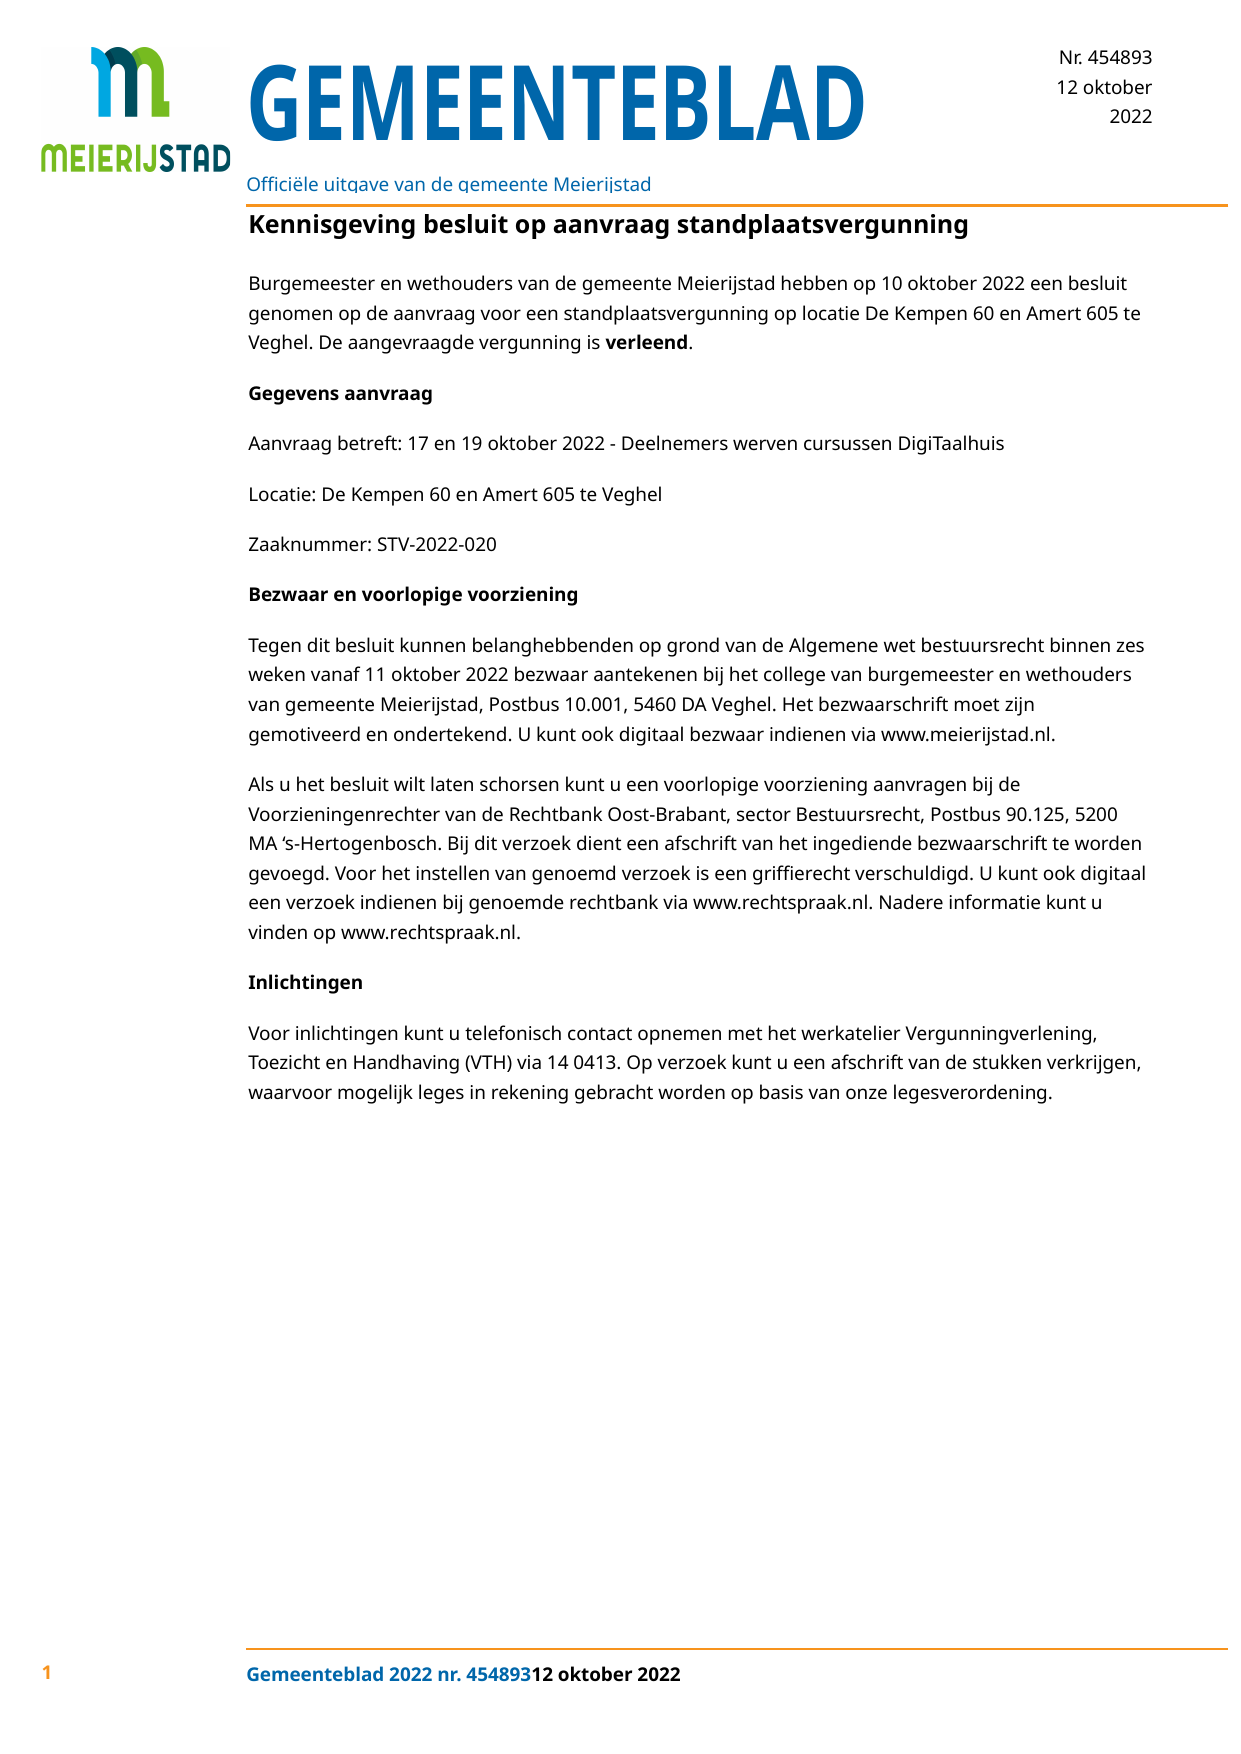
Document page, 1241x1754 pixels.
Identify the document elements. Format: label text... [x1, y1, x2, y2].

text Gegevens aanvraag [248, 380, 1152, 406]
text Aanvraag betreft: 17 en 19 oktober 2022 - Deelnemers werven cursussen DigiTaalhuis [248, 430, 1152, 456]
text Inlichtingen [248, 969, 1152, 995]
text Bezwaar en voorlopige voorziening [248, 582, 1152, 607]
text Als u het besluit wilt laten schorsen kunt u een voorlopige voorziening aanvragen bij de Voorzieningenrechter van de Rechtbank Oost-Brabant, sector Bestuursrecht, Postbus 90.125, 5200 MA ‘s-Hertogenbosch. Bij dit verzoek dient een afschrift van het ingediende bezwaarschrift te worden gevoegd. Voor het instellen van genoemd verzoek is een griffierecht verschuldigd. U kunt ook digitaal een verzoek indienen bij genoemde rechtbank via www.rechtspraak.nl. Nadere informatie kunt u vinden op www.rechtspraak.nl. [248, 771, 1152, 945]
text Zaaknummer: STV-2022-020 [248, 531, 1152, 557]
picture [41, 47, 231, 172]
text Kennisgeving besluit op aanvraag standplaatsvergunning [248, 207, 1152, 241]
text Locatie: De Kempen 60 en Amert 605 te Veghel [248, 481, 1152, 506]
text Voor inlichtingen kunt u telefonisch contact opnemen met het werkatelier Vergunningverlening, Toezicht en Handhaving (VTH) via 14 0413. Op verzoek kunt u een afschrift van de stukken verkrijgen, waarvoor mogelijk leges in rekening gebracht worden op basis van onze legesverordening. [248, 1020, 1152, 1105]
text Tegen dit besluit kunnen belanghebbenden op grond van de Algemene wet bestuursrecht binnen zes weken vanaf 11 oktober 2022 bezwaar aantekenen bij het college van burgemeester en wethouders van gemeente Meierijstad, Postbus 10.001, 5460 DA Veghel. Het bezwaarschrift moet zijn gemotiveerd en ondertekend. U kunt ook digitaal bezwaar indienen via www.meierijstad.nl. [248, 632, 1152, 746]
text Burgemeester en wethouders van de gemeente Meierijstad hebben op 10 oktober 2022 een besluit genomen op de aanvraag voor een standplaatsvergunning op locatie De Kempen 60 en Amert 605 te Veghel. De aangevraagde vergunning is verleend. [248, 270, 1152, 355]
